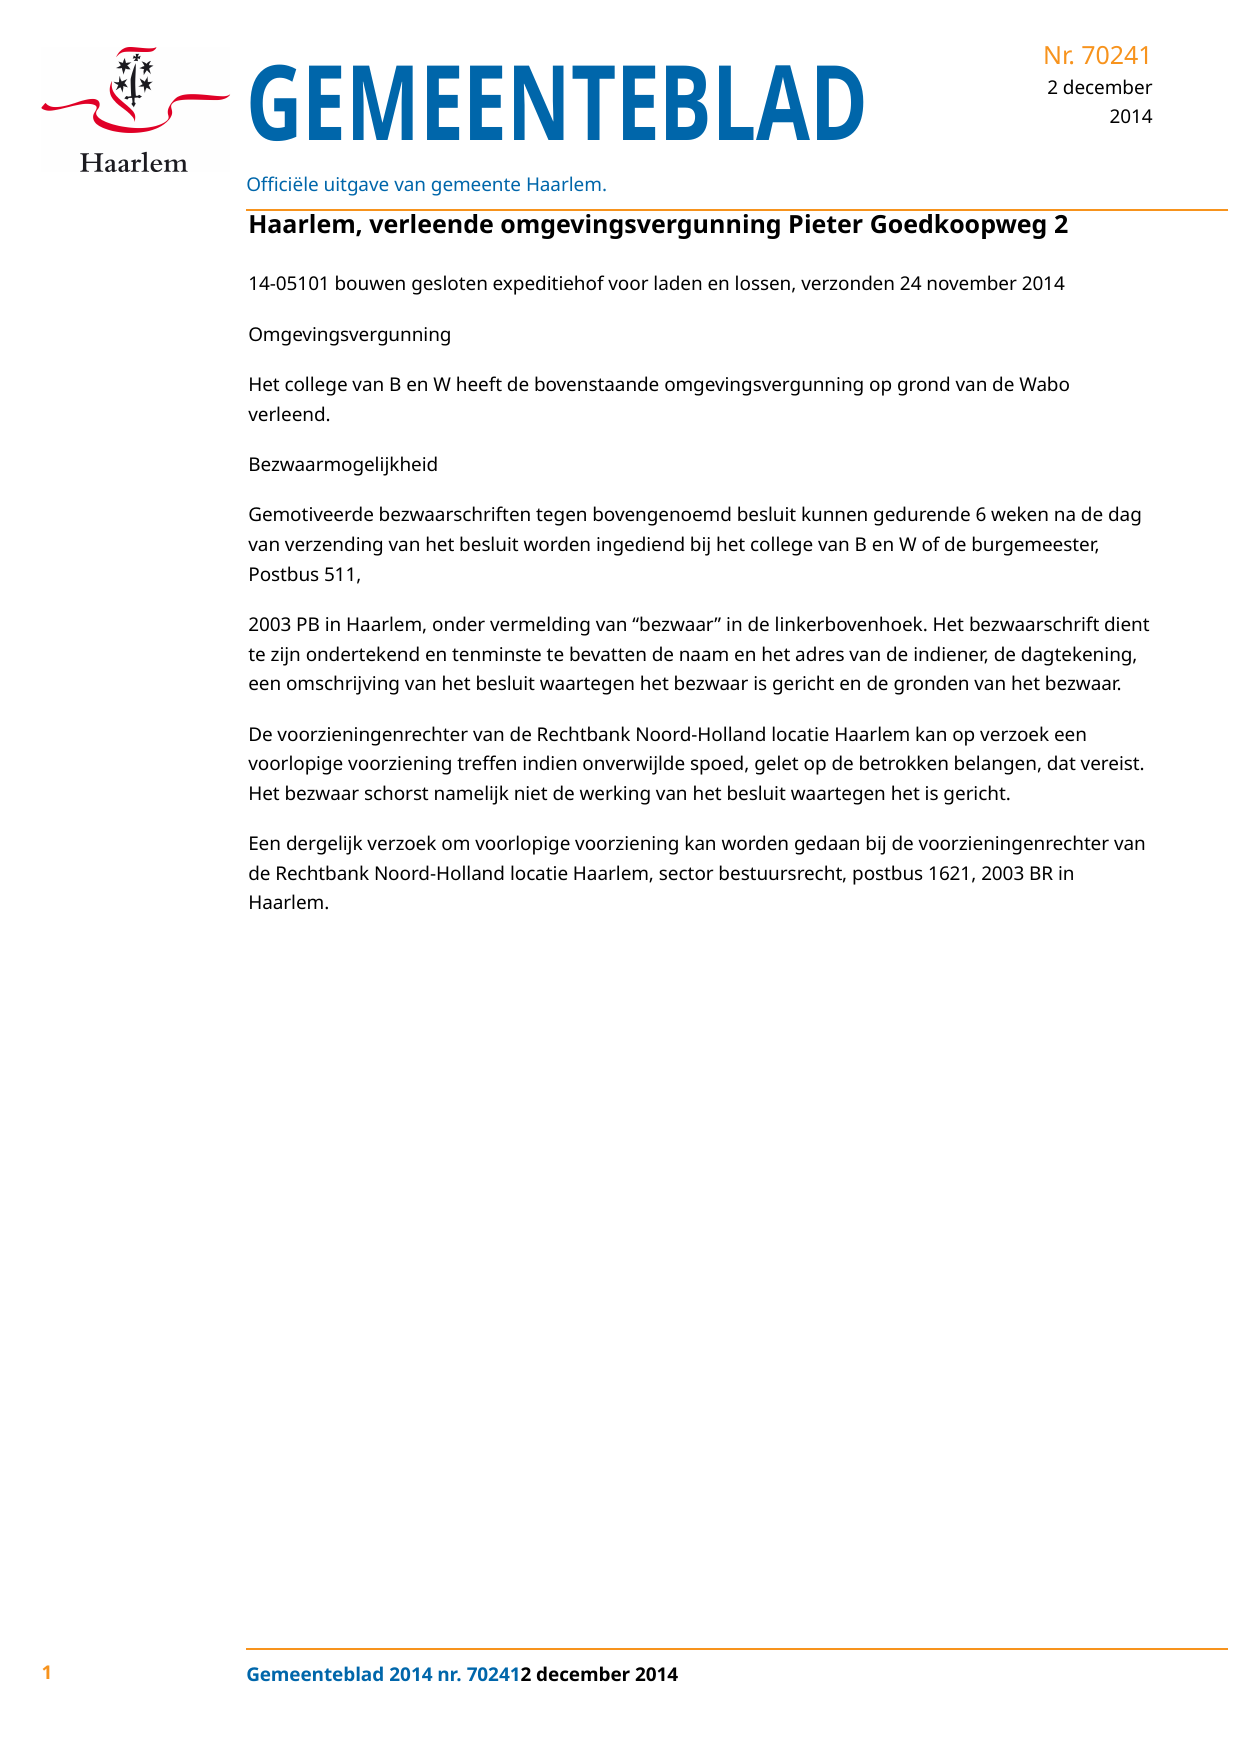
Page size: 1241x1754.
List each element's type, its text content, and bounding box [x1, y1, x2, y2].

text Bezwaarmogelijkheid [248, 451, 1152, 477]
text Het college van B en W heeft de bovenstaande omgevingsvergunning op grond van de Wabo verleend. [248, 371, 1152, 426]
text 14-05101 bouwen gesloten expeditiehof voor laden en lossen, verzonden 24 november 2014 [248, 270, 1152, 296]
text 2003 PB in Haarlem, onder vermelding van “bezwaar” in de linkerbovenhoek. Het bezwaarschrift dient te zijn ondertekend en tenminste te bevatten de naam en het adres van de indiener, de dagtekening, een omschrijving van het besluit waartegen het bezwaar is gericht en de gronden van het bezwaar. [248, 611, 1152, 696]
text Gemotiveerde bezwaarschriften tegen bovengenoemd besluit kunnen gedurende 6 weken na de dag van verzending van het besluit worden ingediend bij het college van B en W of de burgemeester, Postbus 511, [248, 502, 1152, 586]
text Een dergelijk verzoek om voorlopige voorziening kan worden gedaan bij de voorzieningenrechter van de Rechtbank Noord-Holland locatie Haarlem, sector bestuursrecht, postbus 1621, 2003 BR in Haarlem. [248, 830, 1152, 915]
text Omgevingsvergunning [248, 321, 1152, 346]
text Haarlem, verleende omgevingsvergunning Pieter Goedkoopweg 2 [248, 211, 1152, 241]
picture [41, 47, 231, 172]
text De voorzieningenrechter van de Rechtbank Noord-Holland locatie Haarlem kan op verzoek een voorlopige voorziening treffen indien onverwijlde spoed, gelet op de betrokken belangen, dat vereist. Het bezwaar schorst namelijk niet de werking van het besluit waartegen het is gericht. [248, 721, 1152, 806]
